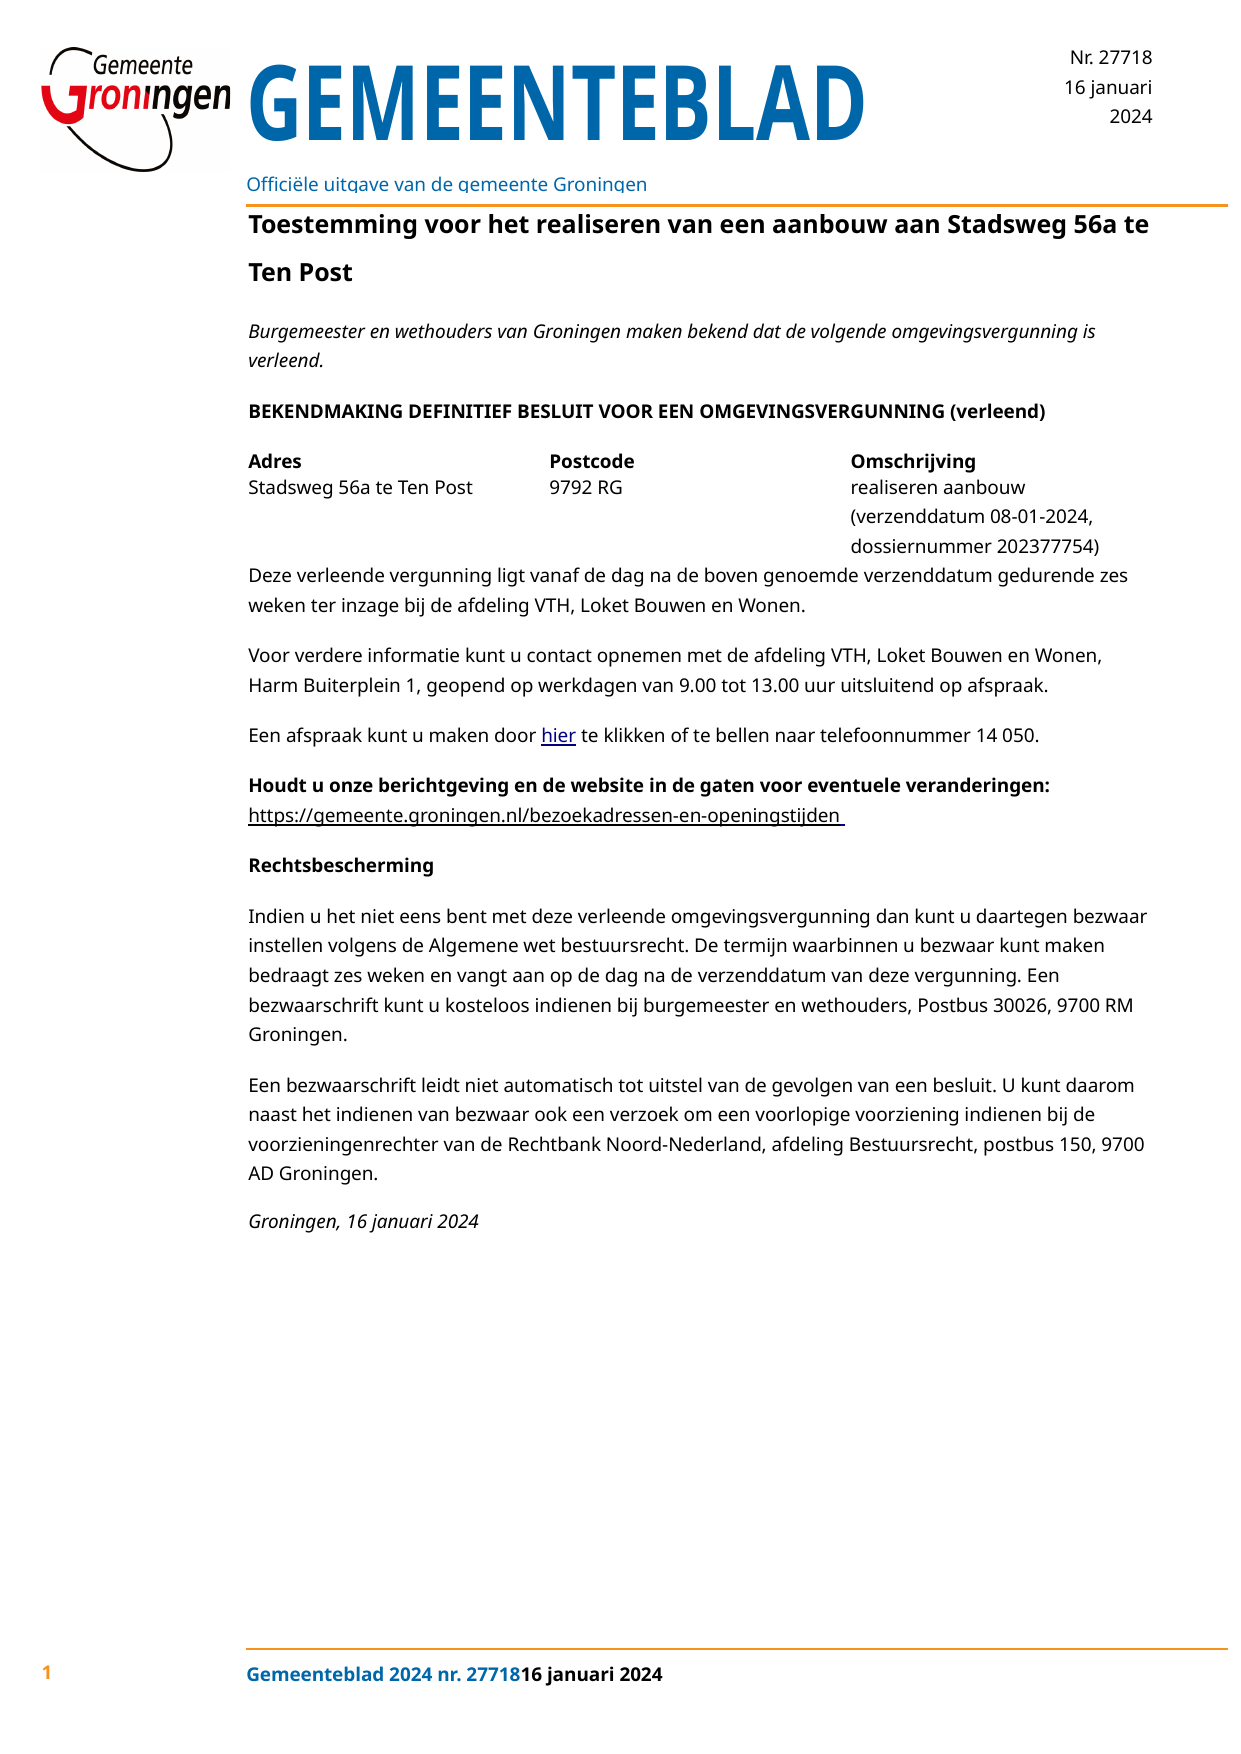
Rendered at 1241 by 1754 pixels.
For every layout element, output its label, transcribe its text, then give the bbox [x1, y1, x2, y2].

text Een bezwaarschrift leidt niet automatisch tot uitstel van de gevolgen van een besluit. U kunt daarom naast het indienen van bezwaar ook een verzoek om een voorlopige voorziening indienen bij de voorzieningenrechter van de Rechtbank Noord-Nederland, afdeling Bestuursrecht, postbus 150, 9700 AD Groningen. [248, 1072, 1152, 1186]
text Indien u het niet eens bent met deze verleende omgevingsvergunning dan kunt u daartegen bezwaar instellen volgens de Algemene wet bestuursrecht. De termijn waarbinnen u bezwaar kunt maken bedraagt zes weken en vangt aan op de dag na de verzenddatum van deze vergunning. Een bezwaarschrift kunt u kosteloos indienen bij burgemeester en wethouders, Postbus 30026, 9700 RM Groningen. [248, 903, 1152, 1047]
table_header Postcode [549, 449, 850, 474]
table_cell Stadsweg 56a te Ten Post [248, 474, 549, 559]
text Deze verleende vergunning ligt vanaf de dag na de boven genoemde verzenddatum gedurende zes weken ter inzage bij de afdeling VTH, Loket Bouwen en Wonen. [248, 562, 1152, 618]
text Voor verdere informatie kunt u contact opnemen met de afdeling VTH, Loket Bouwen en Wonen, Harm Buiterplein 1, geopend op werkdagen van 9.00 tot 13.00 uur uitsluitend op afspraak. [248, 642, 1152, 698]
text Rechtsbescherming [248, 853, 1152, 878]
picture [41, 47, 231, 172]
table_header Adres [248, 449, 549, 474]
text Burgemeester en wethouders van Groningen maken bekend dat de volgende omgevingsvergunning is verleend. [248, 318, 1152, 373]
text Groningen, 16 januari 2024 [248, 1208, 1152, 1234]
table_cell realiseren aanbouw (verzenddatum 08-01-2024, dossiernummer 202377754) [850, 474, 1152, 559]
table_cell 9792 RG [549, 474, 850, 559]
text Toestemming voor het realiseren van een aanbouw aan Stadsweg 56a te Ten Post [248, 207, 1152, 288]
text BEKENDMAKING DEFINITIEF BESLUIT VOOR EEN OMGEVINGSVERGUNNING (verleend) [248, 398, 1152, 424]
table_header Omschrijving [850, 449, 1152, 474]
text Houdt u onze berichtgeving en de website in de gaten voor eventuele veranderingen: https://gemeente.groningen.nl/bezoekadressen-en-openingstijden [248, 773, 1152, 828]
text Een afspraak kunt u maken door hier te klikken of te bellen naar telefoonnummer 14 050. [248, 722, 1152, 748]
